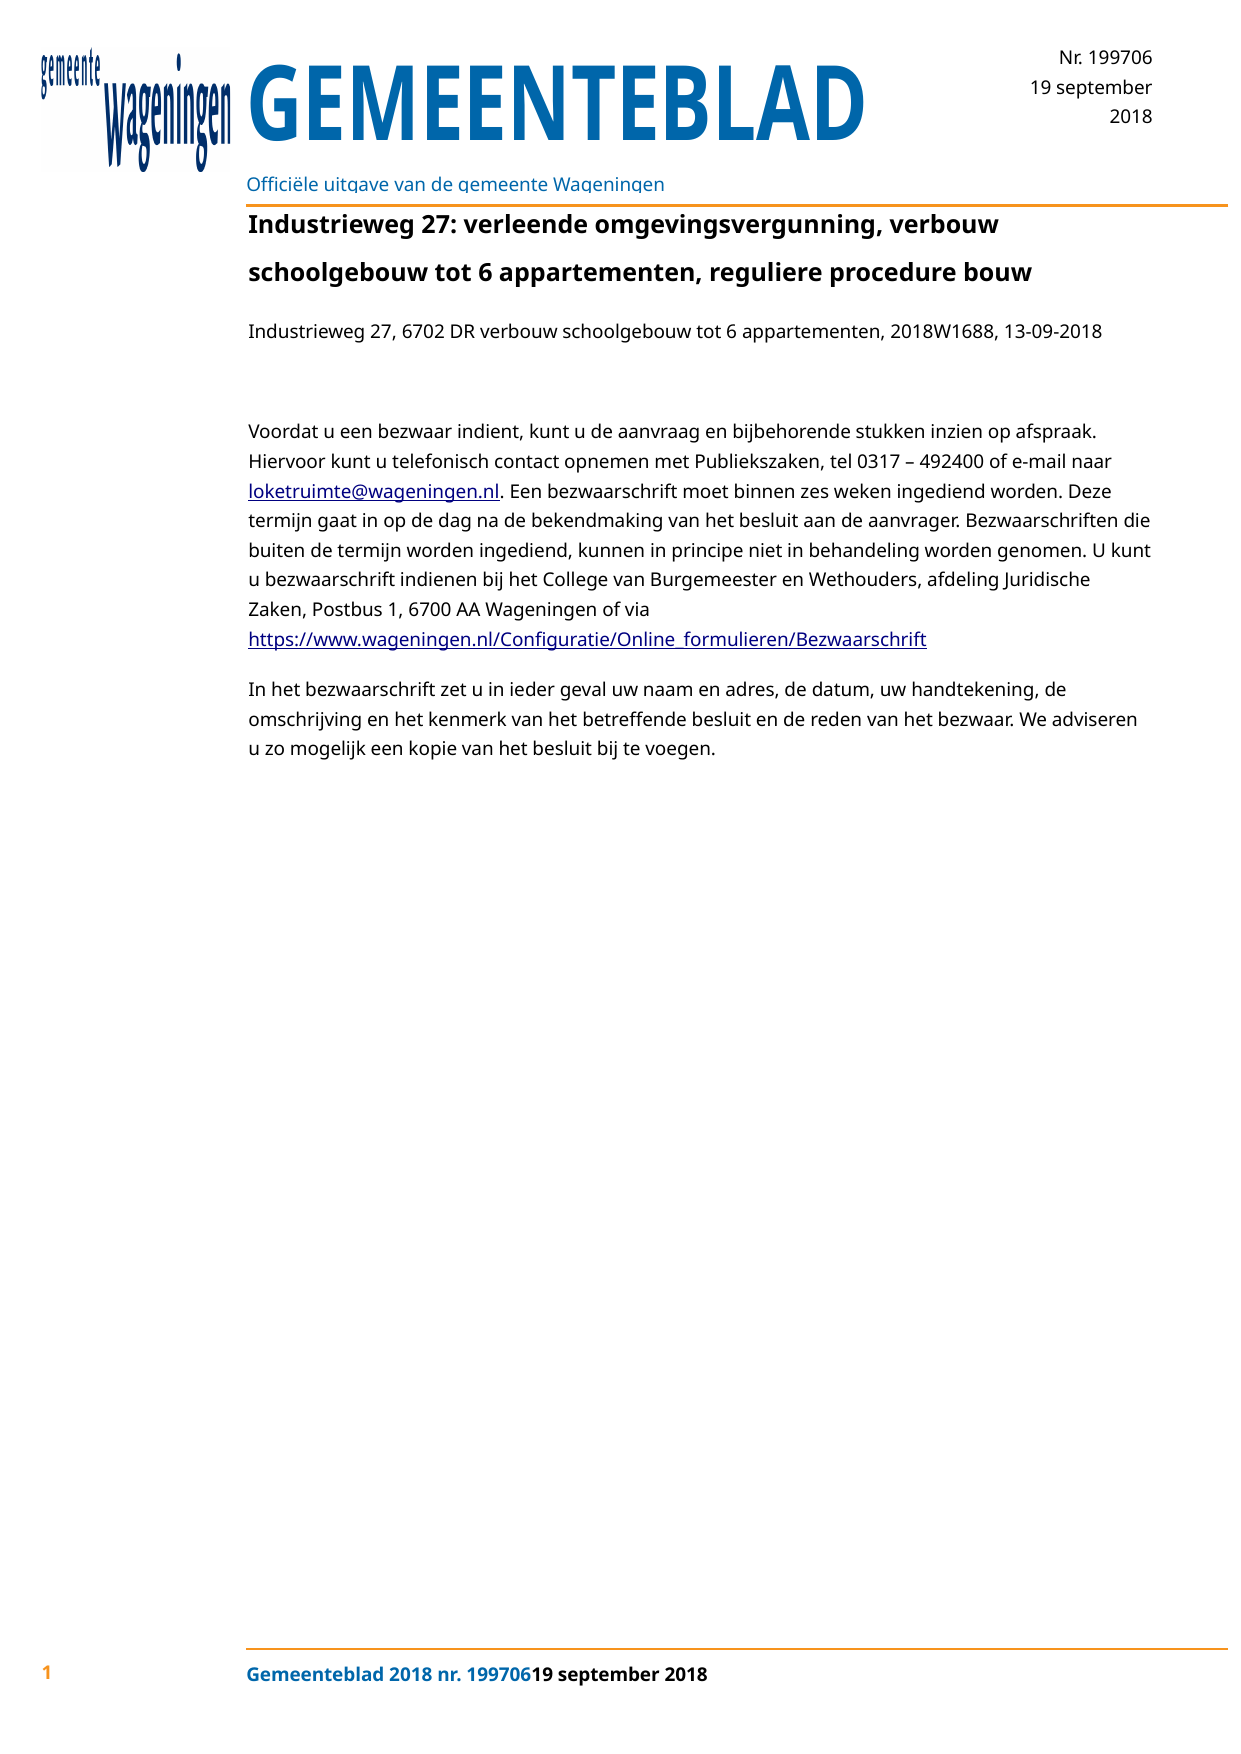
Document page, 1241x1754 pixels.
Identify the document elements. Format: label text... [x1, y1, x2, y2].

text In het bezwaarschrift zet u in ieder geval uw naam en adres, de datum, uw handtekening, de omschrijving en het kenmerk van het betreffende besluit en de reden van het bezwaar. We adviseren u zo mogelijk een kopie van het besluit bij te voegen. [248, 676, 1152, 761]
picture [41, 47, 231, 172]
text Voordat u een bezwaar indient, kunt u de aanvraag en bijbehorende stukken inzien op afspraak. Hiervoor kunt u telefonisch contact opnemen met Publiekszaken, tel 0317 – 492400 of e-mail naar loketruimte@wageningen.nl. Een bezwaarschrift moet binnen zes weken ingediend worden. Deze termijn gaat in op de dag na de bekendmaking van het besluit aan de aanvrager. Bezwaarschriften die buiten de termijn worden ingediend, kunnen in principe niet in behandeling worden genomen. U kunt u bezwaarschrift indienen bij het College van Burgemeester en Wethouders, afdeling Juridische Zaken, Postbus 1, 6700 AA Wageningen of via https://www.wageningen.nl/Configuratie/Online_formulieren/Bezwaarschrift [248, 419, 1152, 652]
text Industrieweg 27: verleende omgevingsvergunning, verbouw schoolgebouw tot 6 appartementen, reguliere procedure bouw [248, 207, 1152, 288]
text Industrieweg 27, 6702 DR verbouw schoolgebouw tot 6 appartementen, 2018W1688, 13-09-2018 [248, 318, 1152, 344]
